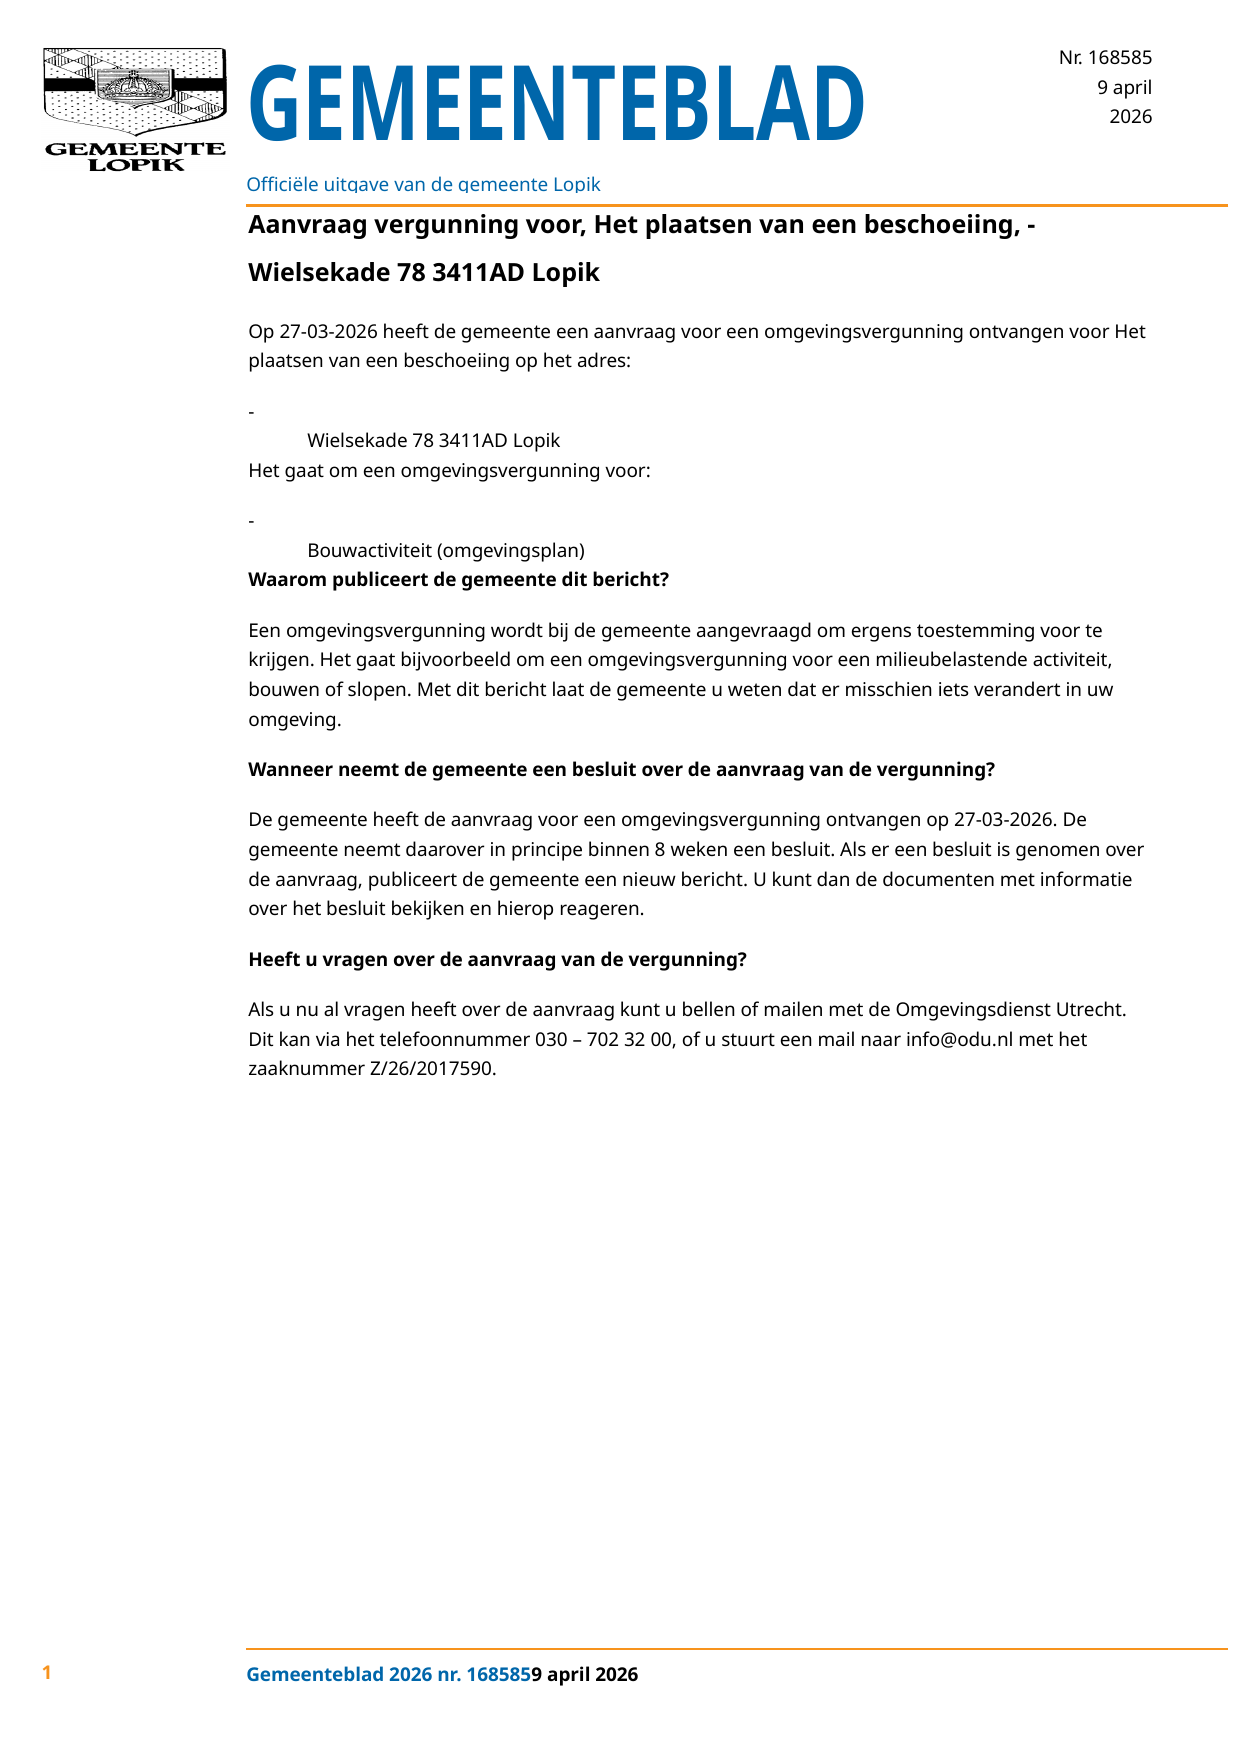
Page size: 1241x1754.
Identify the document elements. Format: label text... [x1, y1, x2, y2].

list Wielsekade 78 3411AD Lopik [248, 427, 1152, 453]
text Als u nu al vragen heeft over de aanvraag kunt u bellen of mailen met de Omgevingsdienst Utrecht. Dit kan via het telefoonnummer 030 – 702 32 00, of u stuurt een mail naar info@odu.nl met het zaaknummer Z/26/2017590. [248, 996, 1152, 1081]
text Een omgevingsvergunning wordt bij de gemeente aangevraagd om ergens toestemming voor te krijgen. Het gaat bijvoorbeeld om een omgevingsvergunning voor een milieubelastende activiteit, bouwen of slopen. Met dit bericht laat de gemeente u weten dat er misschien iets verandert in uw omgeving. [248, 617, 1152, 732]
text Op 27-03-2026 heeft de gemeente een aanvraag voor een omgevingsvergunning ontvangen voor Het plaatsen van een beschoeiing op het adres: [248, 318, 1152, 373]
text Waarom publiceert de gemeente dit bericht? [248, 567, 1152, 592]
list Bouwactiviteit (omgevingsplan) [248, 537, 1152, 563]
text Het gaat om een omgevingsvergunning voor: [248, 457, 1152, 483]
text Aanvraag vergunning voor, Het plaatsen van een beschoeiing, -Wielsekade 78 3411AD Lopik [248, 207, 1152, 288]
text Wanneer neemt de gemeente een besluit over de aanvraag van de vergunning? [248, 756, 1152, 782]
picture [41, 47, 231, 172]
text Heeft u vragen over de aanvraag van de vergunning? [248, 946, 1152, 972]
text De gemeente heeft de aanvraag voor een omgevingsvergunning ontvangen op 27-03-2026. De gemeente neemt daarover in principe binnen 8 weken een besluit. Als er een besluit is genomen over de aanvraag, publiceert de gemeente een nieuw bericht. U kunt dan de documenten met informatie over het besluit bekijken en hierop reageren. [248, 807, 1152, 921]
